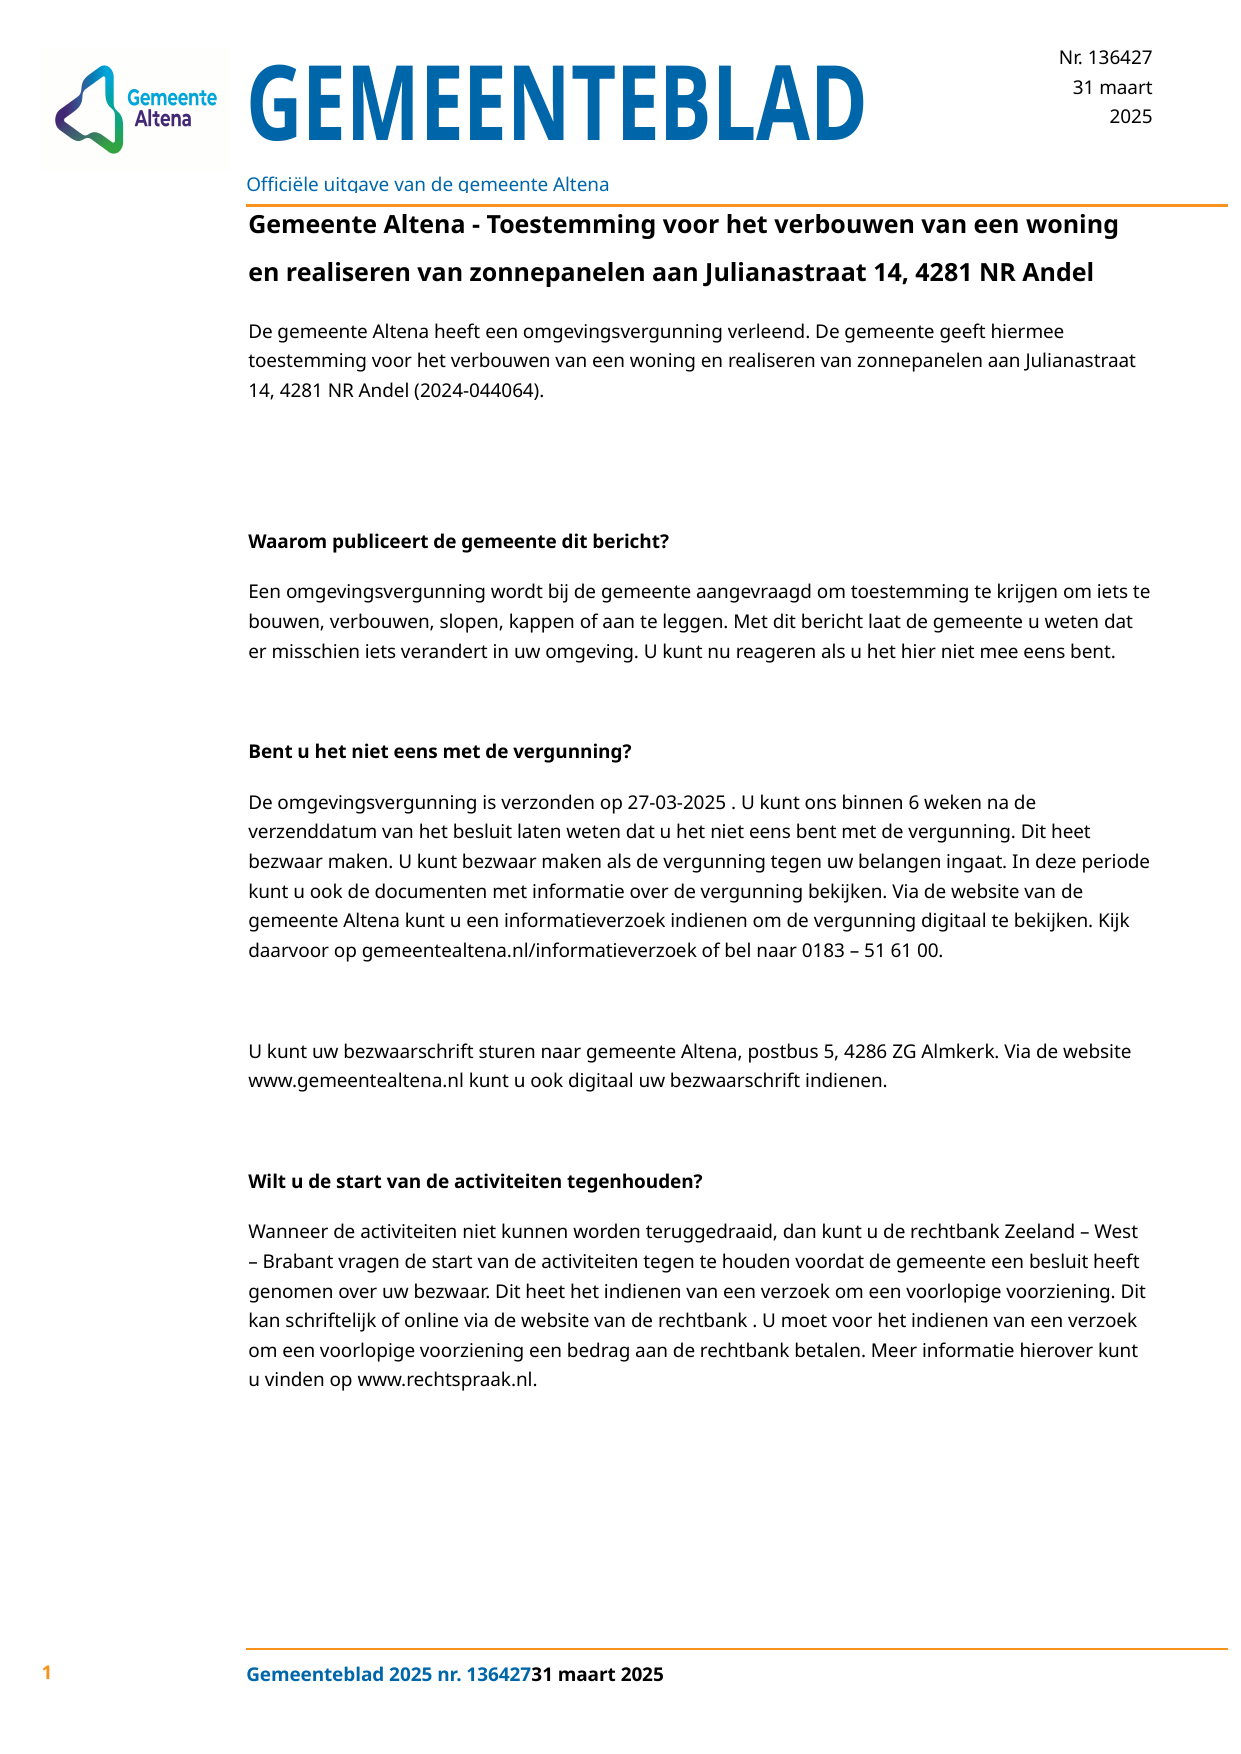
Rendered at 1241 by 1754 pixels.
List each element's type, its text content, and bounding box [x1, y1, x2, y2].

text Waarom publiceert de gemeente dit bericht? [248, 528, 1152, 554]
text Gemeente Altena - Toestemming voor het verbouwen van een woning en realiseren van zonnepanelen aan Julianastraat 14, 4281 NR Andel [248, 207, 1152, 288]
text Wilt u de start van de activiteiten tegenhouden? [248, 1168, 1152, 1194]
picture [41, 47, 231, 172]
text Bent u het niet eens met de vergunning? [248, 739, 1152, 764]
text Een omgevingsvergunning wordt bij de gemeente aangevraagd om toestemming te krijgen om iets te bouwen, verbouwen, slopen, kappen of aan te leggen. Met dit bericht laat de gemeente u weten dat er misschien iets verandert in uw omgeving. U kunt nu reageren als u het hier niet mee eens bent. [248, 579, 1152, 664]
text U kunt uw bezwaarschrift sturen naar gemeente Altena, postbus 5, 4286 ZG Almkerk. Via de website www.gemeentealtena.nl kunt u ook digitaal uw bezwaarschrift indienen. [248, 1038, 1152, 1093]
text De omgevingsvergunning is verzonden op 27-03-2025 . U kunt ons binnen 6 weken na de verzenddatum van het besluit laten weten dat u het niet eens bent met de vergunning. Dit heet bezwaar maken. U kunt bezwaar maken als de vergunning tegen uw belangen ingaat. In deze periode kunt u ook de documenten met informatie over de vergunning bekijken. Via de website van de gemeente Altena kunt u een informatieverzoek indienen om de vergunning digitaal te bekijken. Kijk daarvoor op gemeentealtena.nl/informatieverzoek of bel naar 0183 – 51 61 00. [248, 789, 1152, 963]
text Wanneer de activiteiten niet kunnen worden teruggedraaid, dan kunt u de rechtbank Zeeland – West – Brabant vragen de start van de activiteiten tegen te houden voordat de gemeente een besluit heeft genomen over uw bezwaar. Dit heet het indienen van een verzoek om een voorlopige voorziening. Dit kan schriftelijk of online via de website van de rechtbank . U moet voor het indienen van een verzoek om een voorlopige voorziening een bedrag aan de rechtbank betalen. Meer informatie hierover kunt u vinden op www.rechtspraak.nl. [248, 1219, 1152, 1392]
text De gemeente Altena heeft een omgevingsvergunning verleend. De gemeente geeft hiermee toestemming voor het verbouwen van een woning en realiseren van zonnepanelen aan Julianastraat 14, 4281 NR Andel (2024-044064). [248, 318, 1152, 403]
